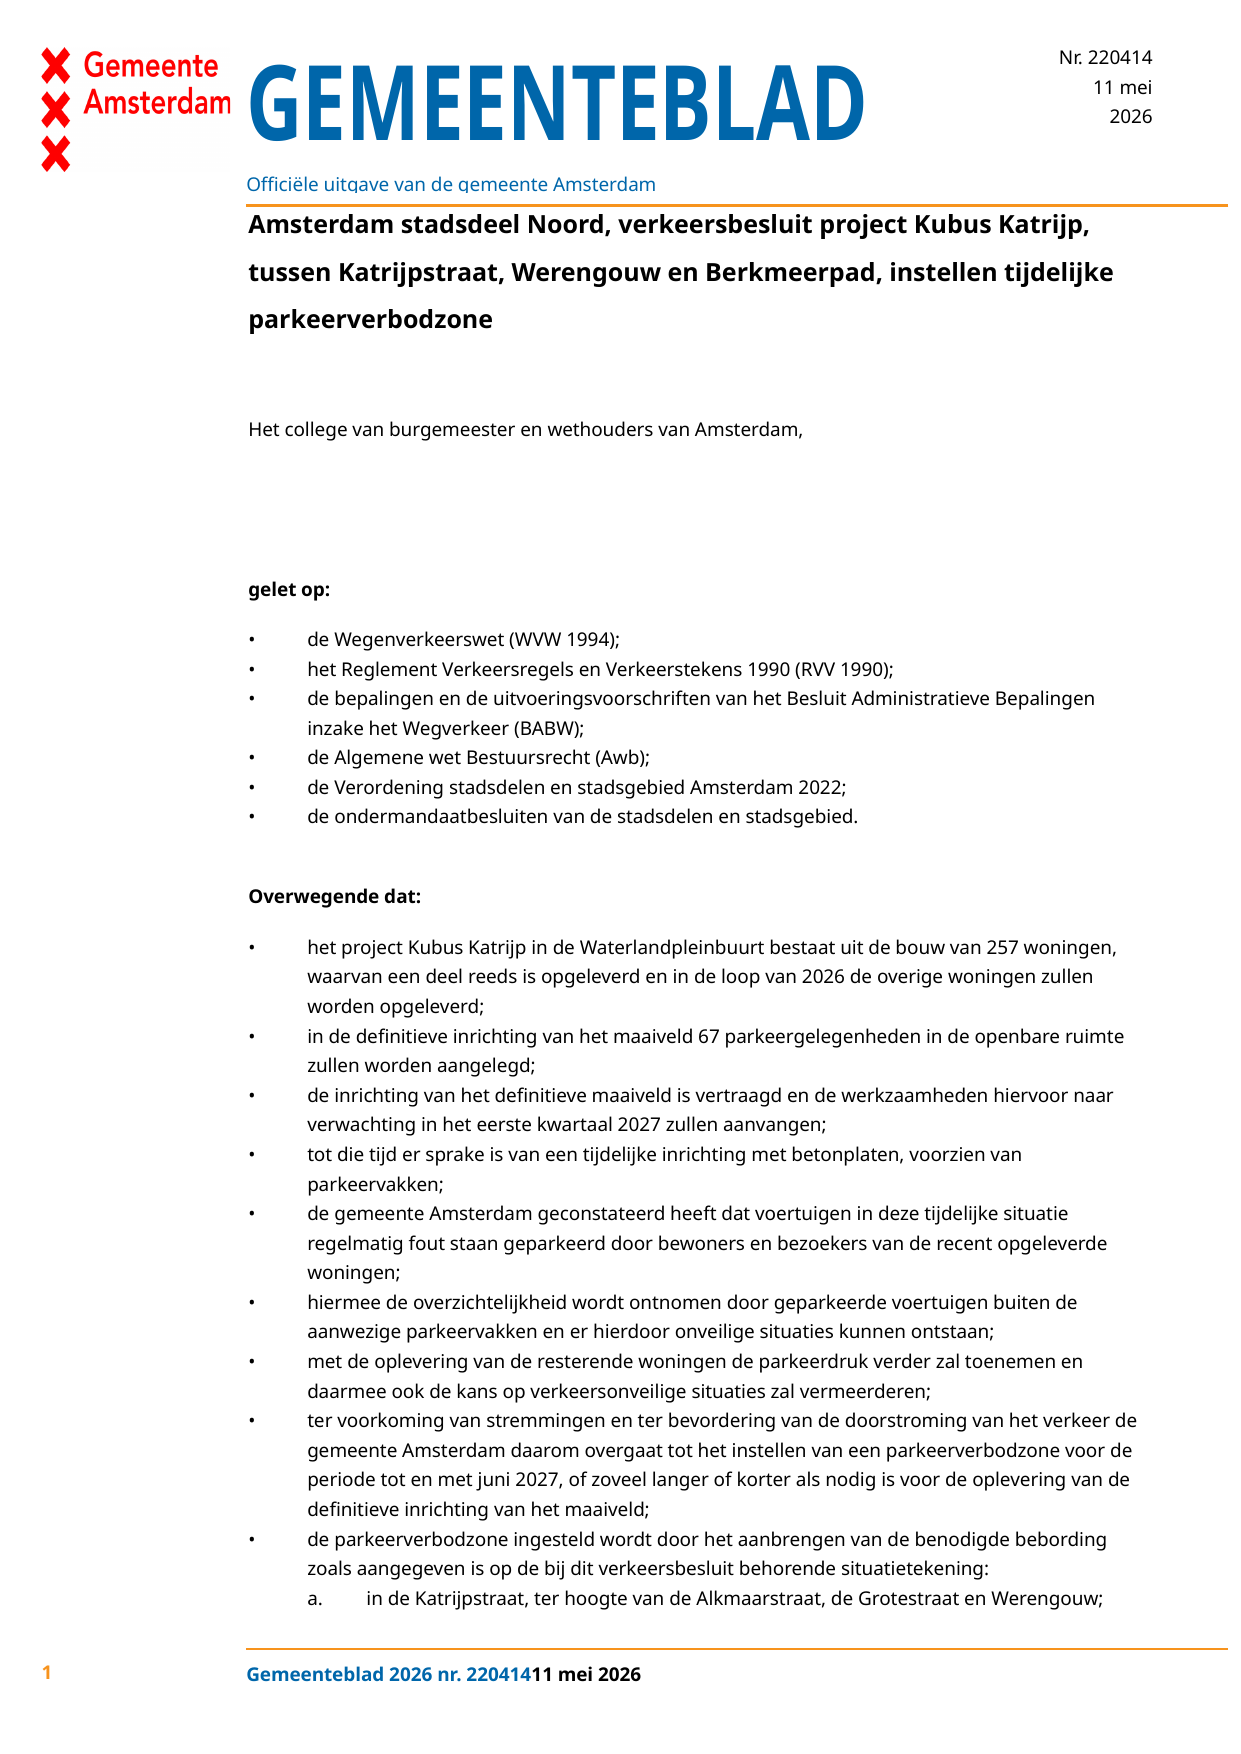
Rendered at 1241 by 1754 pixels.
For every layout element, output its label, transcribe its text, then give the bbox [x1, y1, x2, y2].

list de Verordening stadsdelen en stadsgebied Amsterdam 2022; [248, 774, 1152, 800]
text Het college van burgemeester en wethouders van Amsterdam, [248, 416, 1152, 442]
list de parkeerverbodzone ingesteld wordt door het aanbrengen van de benodigde bebording zoals aangegeven is op de bij dit verkeersbesluit behorende situatietekening: [248, 1526, 1152, 1581]
list tot die tijd er sprake is van een tijdelijke inrichting met betonplaten, voorzien van parkeervakken; [248, 1141, 1152, 1197]
list het Reglement Verkeersregels en Verkeerstekens 1990 (RVV 1990); [248, 656, 1152, 682]
list het project Kubus Katrijp in de Waterlandpleinbuurt bestaat uit de bouw van 257 woningen, waarvan een deel reeds is opgeleverd en in de loop van 2026 de overige woningen zullen worden opgeleverd; [248, 934, 1152, 1019]
list in de Katrijpstraat, ter hoogte van de Alkmaarstraat, de Grotestraat en Werengouw; [307, 1585, 1152, 1611]
list ter voorkoming van stremmingen en ter bevordering van de doorstroming van het verkeer de gemeente Amsterdam daarom overgaat tot het instellen van een parkeerverbodzone voor de periode tot en met juni 2027, of zoveel langer of korter als nodig is voor de oplevering van de definitieve inrichting van het maaiveld; [248, 1407, 1152, 1522]
list de Algemene wet Bestuursrecht (Awb); [248, 744, 1152, 770]
list hiermee de overzichtelijkheid wordt ontnomen door geparkeerde voertuigen buiten de aanwezige parkeervakken en er hierdoor onveilige situaties kunnen ontstaan; [248, 1289, 1152, 1344]
list de ondermandaatbesluiten van de stadsdelen en stadsgebied. [248, 804, 1152, 829]
text gelet op: [248, 576, 1152, 602]
list met de oplevering van de resterende woningen de parkeerdruk verder zal toenemen en daarmee ook de kans op verkeersonveilige situaties zal vermeerderen; [248, 1348, 1152, 1404]
list de gemeente Amsterdam geconstateerd heeft dat voertuigen in deze tijdelijke situatie regelmatig fout staan geparkeerd door bewoners en bezoekers van de recent opgeleverde woningen; [248, 1200, 1152, 1285]
text Amsterdam stadsdeel Noord, verkeersbesluit project Kubus Katrijp, tussen Katrijpstraat, Werengouw en Berkmeerpad, instellen tijdelijke parkeerverbodzone [248, 207, 1152, 336]
text Overwegende dat: [248, 884, 1152, 909]
list de bepalingen en de uitvoeringsvoorschriften van het Besluit Administratieve Bepalingen inzake het Wegverkeer (BABW); [248, 685, 1152, 741]
list de inrichting van het definitieve maaiveld is vertraagd en de werkzaamheden hiervoor naar verwachting in het eerste kwartaal 2027 zullen aanvangen; [248, 1082, 1152, 1137]
picture [41, 47, 231, 172]
list in de definitieve inrichting van het maaiveld 67 parkeergelegenheden in de openbare ruimte zullen worden aangelegd; [248, 1023, 1152, 1078]
list de Wegenverkeerswet (WVW 1994); [248, 626, 1152, 652]
